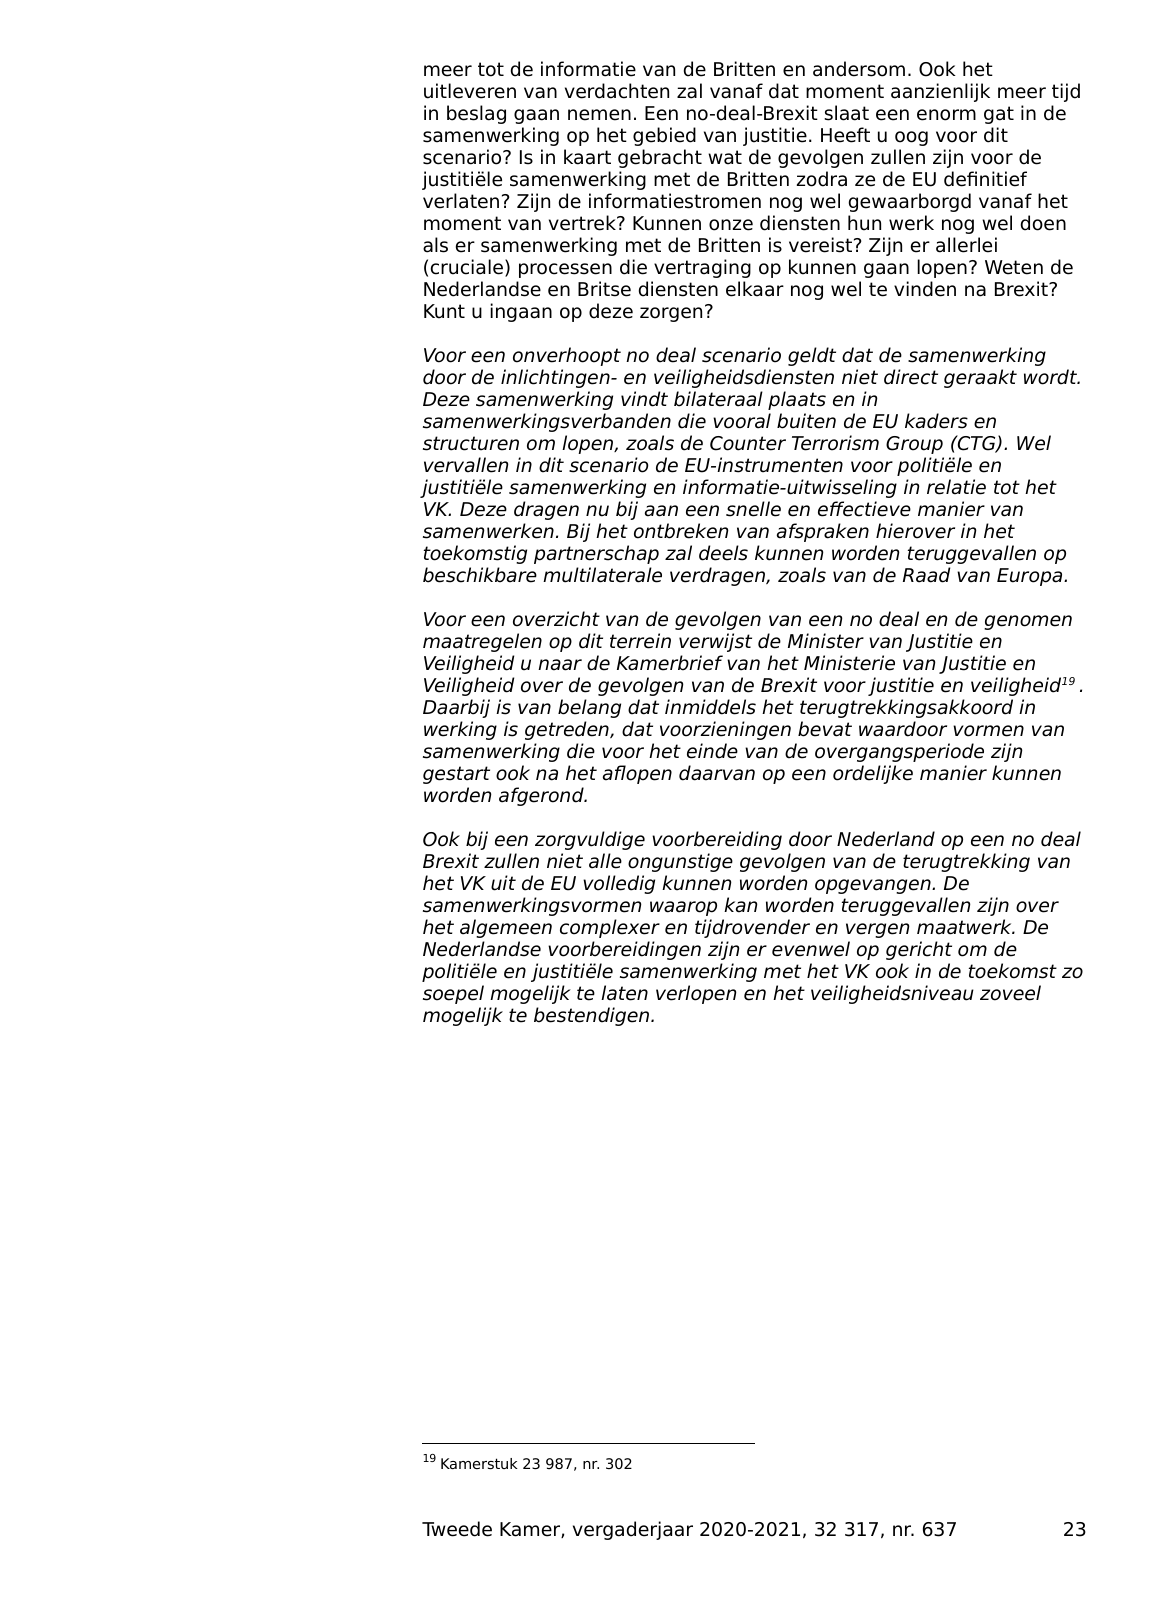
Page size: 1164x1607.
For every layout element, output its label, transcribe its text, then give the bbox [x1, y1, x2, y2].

text Voor een overzicht van de gevolgen van een no deal en de genomen maatregelen op dit terrein verwijst de Minister van Justitie en Veiligheid u naar de Kamerbrief van het Ministerie van Justitie en Veiligheid over de gevolgen van de Brexit voor justitie en veiligheid. Daarbij is van belang dat inmiddels het terugtrekkingsakkoord in werking is getreden, dat voorzieningen bevat waardoor vormen van samenwerking die voor het einde van de overgangsperiode zijn gestart ook na het aflopen daarvan op een ordelijke manier kunnen worden afgerond. [422, 609, 1087, 807]
text Kamerstuk 23 987, nr. 302 [422, 1452, 1087, 1474]
text Ook bij een zorgvuldige voorbereiding door Nederland op een no deal Brexit zullen niet alle ongunstige gevolgen van de terugtrekking van het VK uit de EU volledig kunnen worden opgevangen. De samenwerkingsvormen waarop kan worden teruggevallen zijn over het algemeen complexer en tijdrovender en vergen maatwerk. De Nederlandse voorbereidingen zijn er evenwel op gericht om de politiële en justitiële samenwerking met het VK ook in de toekomst zo soepel mogelijk te laten verlopen en het veiligheidsniveau zoveel mogelijk te bestendigen. [422, 829, 1087, 1027]
text meer tot de informatie van de Britten en andersom. Ook het uitleveren van verdachten zal vanaf dat moment aanzienlijk meer tijd in beslag gaan nemen. Een no-deal-Brexit slaat een enorm gat in de samenwerking op het gebied van justitie. Heeft u oog voor dit scenario? Is in kaart gebracht wat de gevolgen zullen zijn voor de justitiële samenwerking met de Britten zodra ze de EU definitief verlaten? Zijn de informatiestromen nog wel gewaarborgd vanaf het moment van vertrek? Kunnen onze diensten hun werk nog wel doen als er samenwerking met de Britten is vereist? Zijn er allerlei (cruciale) processen die vertraging op kunnen gaan lopen? Weten de Nederlandse en Britse diensten elkaar nog wel te vinden na Brexit? Kunt u ingaan op deze zorgen? [422, 59, 1087, 323]
text Voor een onverhoopt no deal scenario geldt dat de samenwerking door de inlichtingen- en veiligheidsdiensten niet direct geraakt wordt. Deze samenwerking vindt bilateraal plaats en in samenwerkingsverbanden die vooral buiten de EU kaders en structuren om lopen, zoals de Counter Terrorism Group (CTG). Wel vervallen in dit scenario de EU-instrumenten voor politiële en justitiële samenwerking en informatie-uitwisseling in relatie tot het VK. Deze dragen nu bij aan een snelle en effectieve manier van samenwerken. Bij het ontbreken van afspraken hierover in het toekomstig partnerschap zal deels kunnen worden teruggevallen op beschikbare multilaterale verdragen, zoals van de Raad van Europa. [422, 345, 1087, 587]
